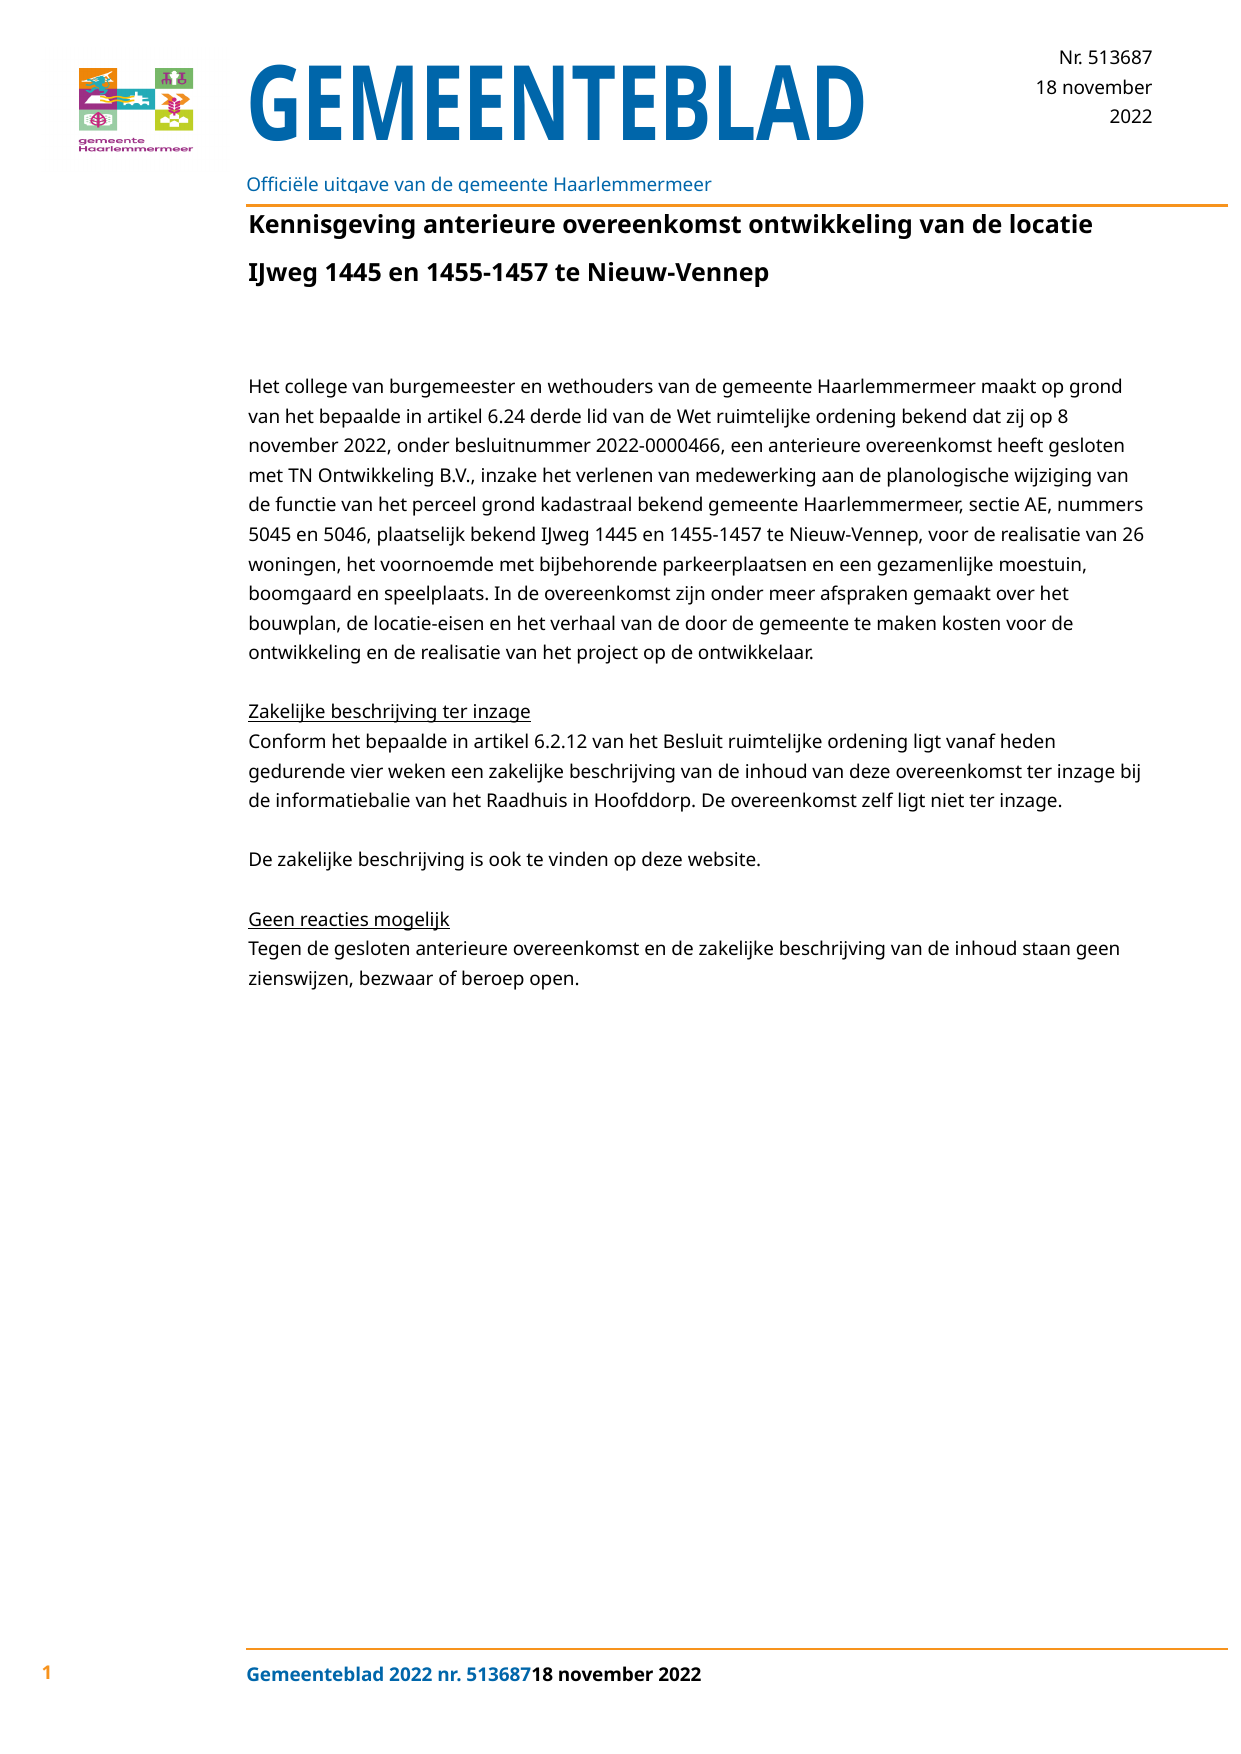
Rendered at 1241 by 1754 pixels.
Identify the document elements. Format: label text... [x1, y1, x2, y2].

text Het college van burgemeester en wethouders van de gemeente Haarlemmermeer maakt op grond van het bepaalde in artikel 6.24 derde lid van de Wet ruimtelijke ordening bekend dat zij op 8 november 2022, onder besluitnummer 2022-0000466, een anterieure overeenkomst heeft gesloten met TN Ontwikkeling B.V., inzake het verlenen van medewerking aan de planologische wijziging van de functie van het perceel grond kadastraal bekend gemeente Haarlemmermeer, sectie AE, nummers 5045 en 5046, plaatselijk bekend IJweg 1445 en 1455-1457 te Nieuw-Vennep, voor de realisatie van 26 woningen, het voornoemde met bijbehorende parkeerplaatsen en een gezamenlijke moestuin, boomgaard en speelplaats. In de overeenkomst zijn onder meer afspraken gemaakt over het bouwplan, de locatie-eisen en het verhaal van de door de gemeente te maken kosten voor de ontwikkeling en de realisatie van het project op de ontwikkelaar. [248, 373, 1152, 665]
text Zakelijke beschrijving ter inzage [248, 699, 1152, 724]
text Conform het bepaalde in artikel 6.2.12 van het Besluit ruimtelijke ordening ligt vanaf heden gedurende vier weken een zakelijke beschrijving van de inhoud van deze overeenkomst ter inzage bij de informatiebalie van het Raadhuis in Hoofddorp. De overeenkomst zelf ligt niet ter inzage. [248, 728, 1152, 813]
picture [41, 47, 231, 172]
text Geen reacties mogelijk [248, 906, 1152, 931]
text Kennisgeving anterieure overeenkomst ontwikkeling van de locatie IJweg 1445 en 1455-1457 te Nieuw-Vennep [248, 207, 1152, 288]
text De zakelijke beschrijving is ook te vinden op deze website. [248, 847, 1152, 872]
text Tegen de gesloten anterieure overeenkomst en de zakelijke beschrijving van de inhoud staan geen zienswijzen, bezwaar of beroep open. [248, 935, 1152, 991]
